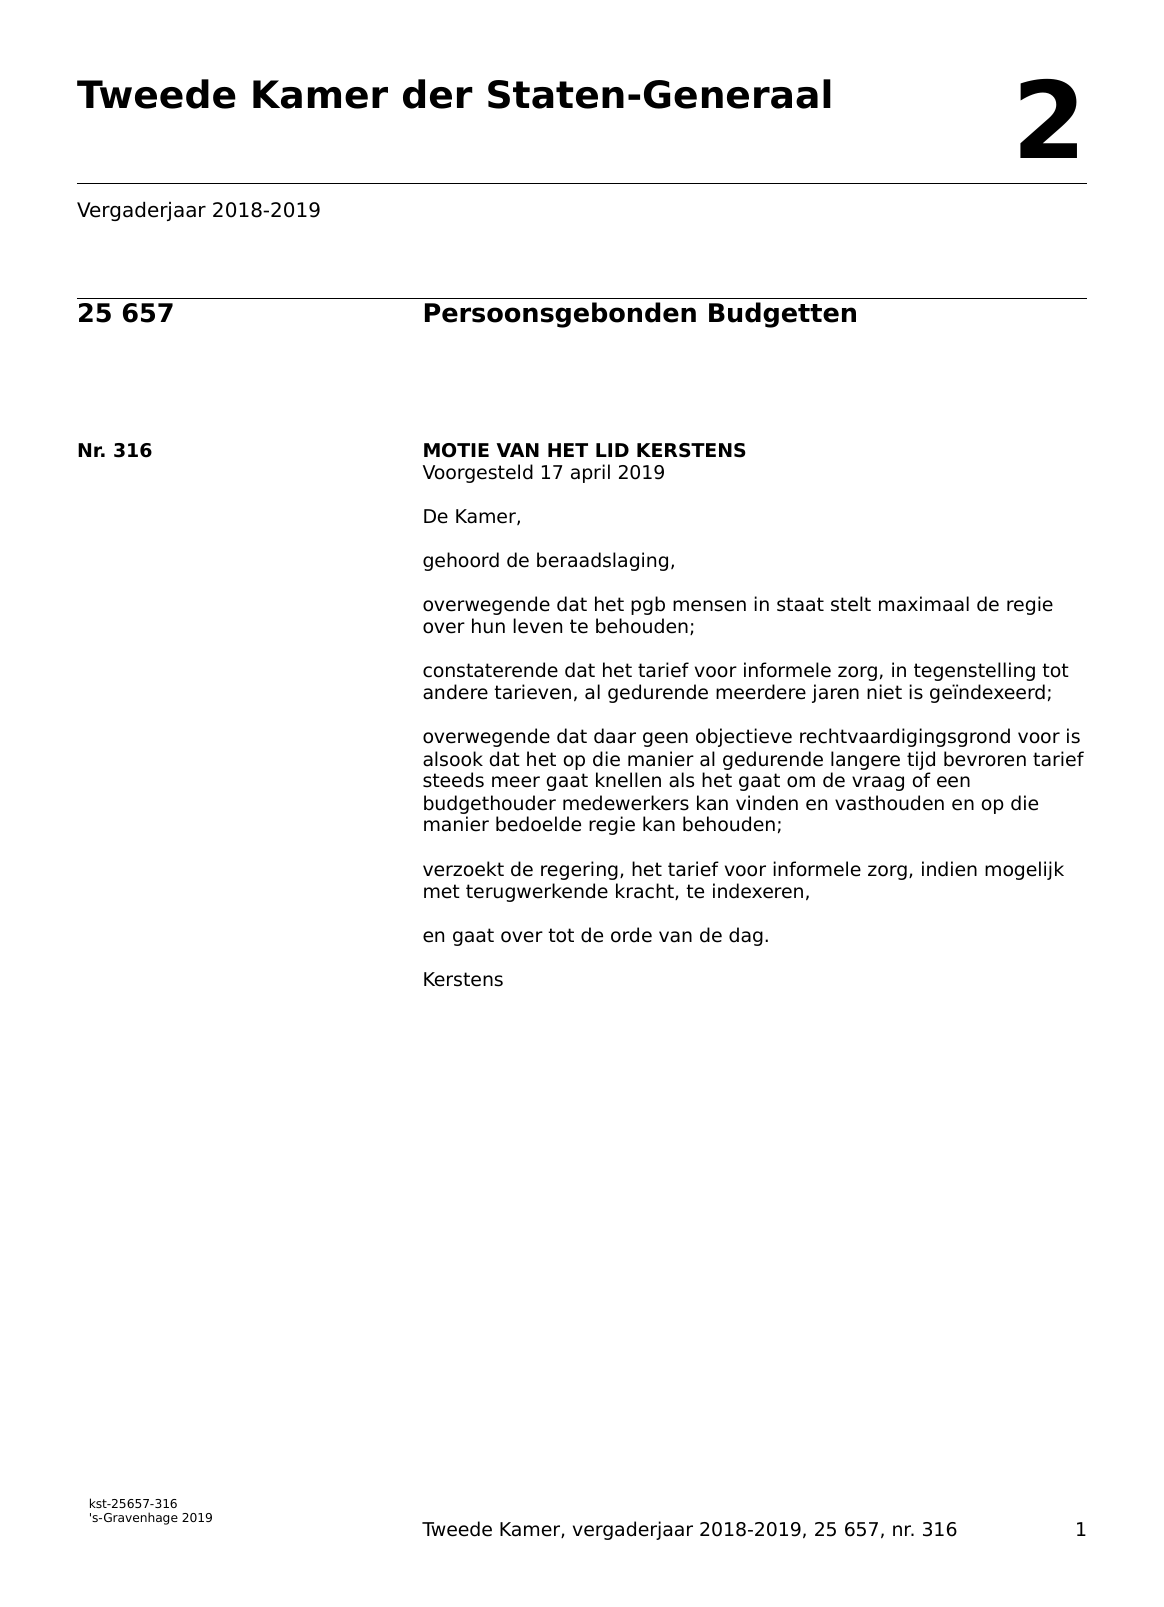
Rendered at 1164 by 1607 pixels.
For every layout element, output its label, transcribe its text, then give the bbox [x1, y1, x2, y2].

table_header 2 [886, 59, 1087, 183]
text gehoord de beraadslaging, [422, 550, 1087, 572]
subtitle 25 657 Persoonsgebonden Budgetten [77, 299, 1087, 329]
text overwegende dat daar geen objectieve rechtvaardigingsgrond voor is alsook dat het op die manier al gedurende langere tijd bevroren tarief steeds meer gaat knellen als het gaat om de vraag of een budgethouder medewerkers kan vinden en vasthouden en op die manier bedoelde regie kan behouden; [422, 726, 1087, 836]
text en gaat over tot de orde van de dag. [422, 925, 1087, 947]
table_header Tweede Kamer der Staten-Generaal [77, 59, 886, 183]
table_cell Vergaderjaar 2018-2019 [77, 184, 1087, 298]
text constaterende dat het tarief voor informele zorg, in tegenstelling tot andere tarieven, al gedurende meerdere jaren niet is geïndexeerd; [422, 660, 1087, 704]
text overwegende dat het pgb mensen in staat stelt maximaal de regie over hun leven te behouden; [422, 594, 1087, 638]
text kst-25657-316 [88, 1497, 323, 1511]
text Voorgesteld 17 april 2019 [422, 462, 1087, 484]
text Kerstens [422, 969, 1087, 991]
text verzoekt de regering, het tarief voor informele zorg, indien mogelijk met terugwerkende kracht, te indexeren, [422, 858, 1087, 902]
text De Kamer, [422, 506, 1087, 528]
subtitle Nr. 316 MOTIE VAN HET LID KERSTENS [77, 440, 1087, 462]
text 's-Gravenhage 2019 [88, 1511, 323, 1525]
